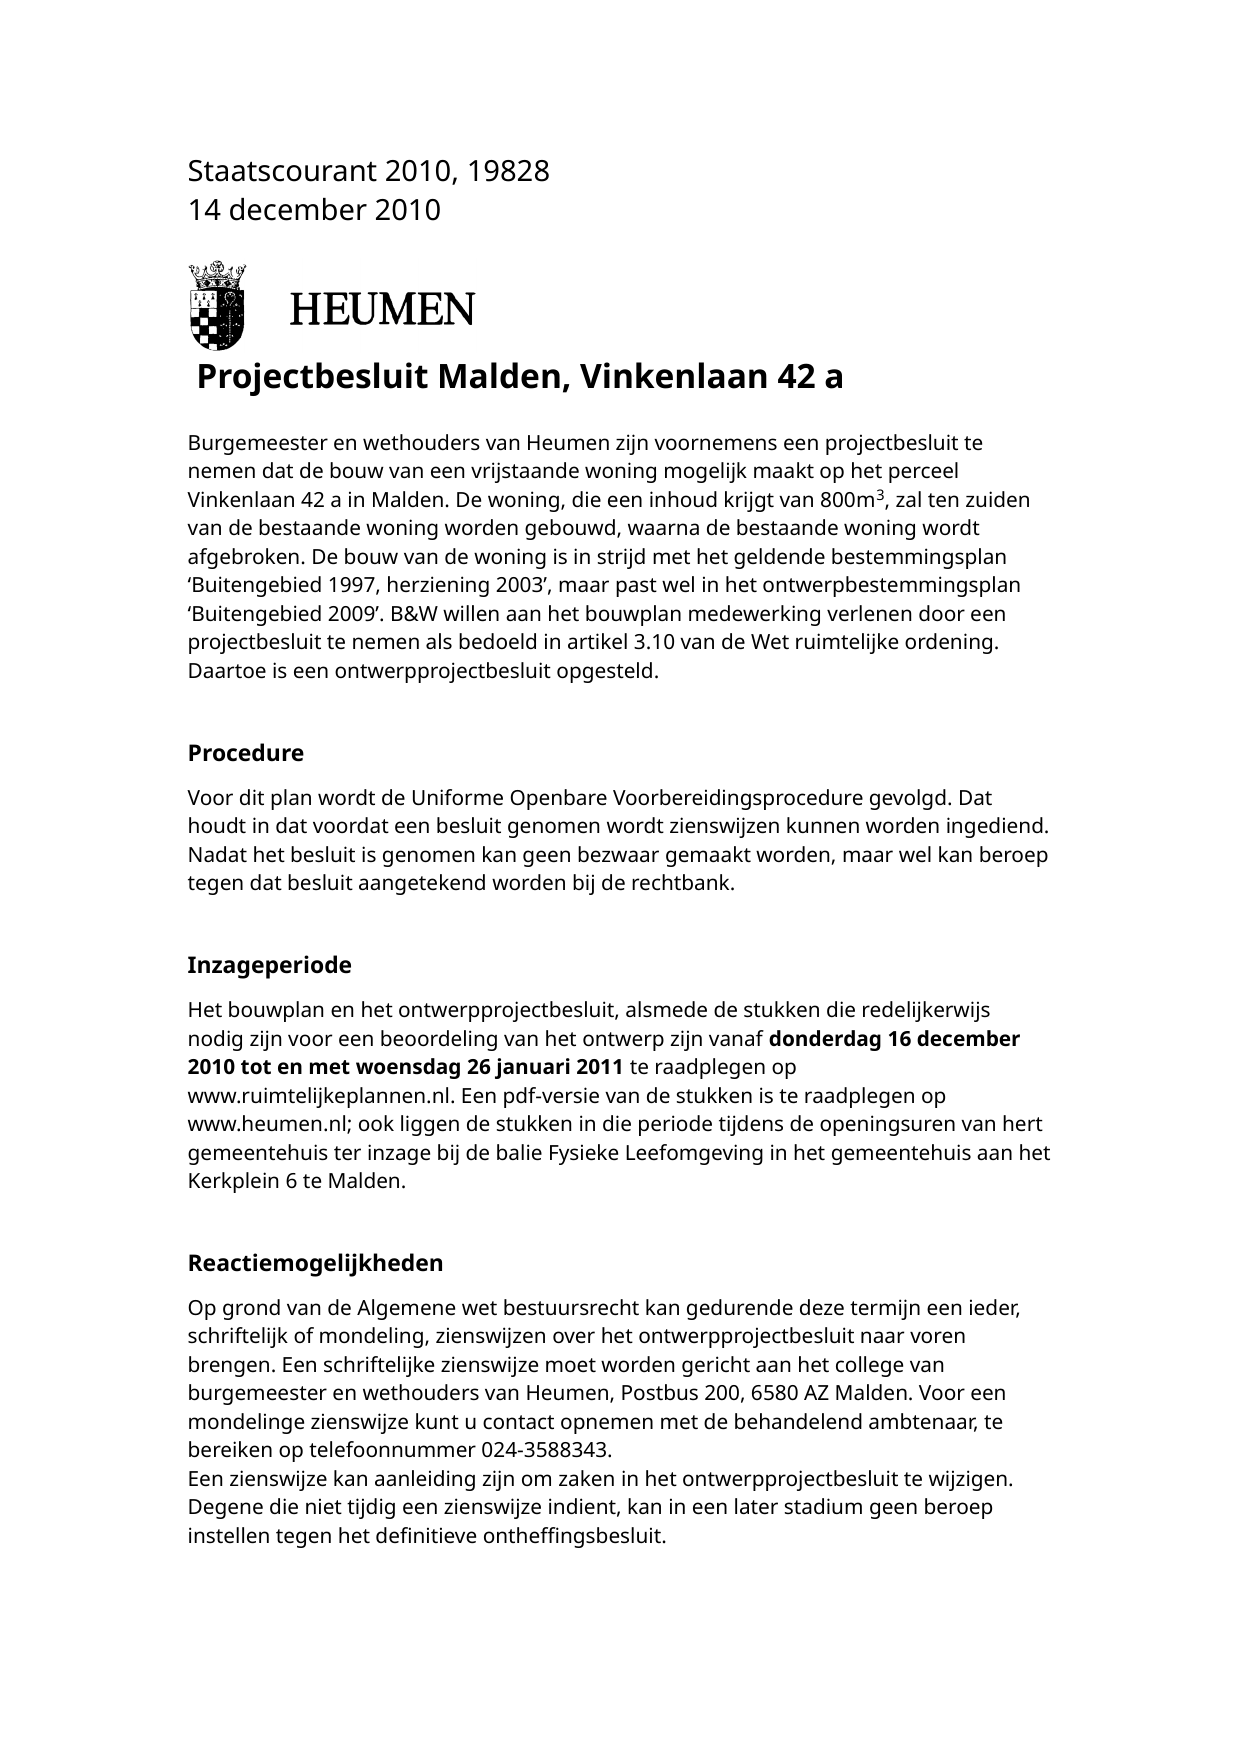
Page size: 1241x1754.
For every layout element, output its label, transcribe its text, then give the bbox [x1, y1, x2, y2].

text 14 december 2010 [187, 190, 1053, 229]
text Voor dit plan wordt de Uniforme Openbare Voorbereidingsprocedure gevolgd. Dat houdt in dat voordat een besluit genomen wordt zienswijzen kunnen worden ingediend. Nadat het besluit is genomen kan geen bezwaar gemaakt worden, maar wel kan beroep tegen dat besluit aangetekend worden bij de rechtbank. [187, 783, 1053, 897]
text Staatscourant 2010, 19828 [187, 150, 1053, 190]
text Op grond van de Algemene wet bestuursrecht kan gedurende deze termijn een ieder, schriftelijk of mondeling, zienswijzen over het ontwerpprojectbesluit naar voren brengen. Een schriftelijke zienswijze moet worden gericht aan het college van burgemeester en wethouders van Heumen, Postbus 200, 6580 AZ Malden. Voor een mondelinge zienswijze kunt u contact opnemen met de behandelend ambtenaar, te bereiken op telefoonnummer 024-3588343. [187, 1293, 1053, 1464]
text Het bouwplan en het ontwerpprojectbesluit, alsmede de stukken die redelijkerwijs nodig zijn voor een beoordeling van het ontwerp zijn vanaf donderdag 16 december 2010 tot en met woensdag 26 januari 2011 te raadplegen op www.ruimtelijkeplannen.nl. Een pdf-versie van de stukken is te raadplegen op www.heumen.nl; ook liggen de stukken in die periode tijdens de openingsuren van hert gemeentehuis ter inzage bij de balie Fysieke Leefomgeving in het gemeentehuis aan het Kerkplein 6 te Malden. [187, 995, 1053, 1194]
text Een zienswijze kan aanleiding zijn om zaken in het ontwerpprojectbesluit te wijzigen. Degene die niet tijdig een zienswijze indient, kan in een later stadium geen beroep instellen tegen het definitieve ontheffingsbesluit. [187, 1464, 1053, 1549]
subtitle Projectbesluit Malden, Vinkenlaan 42 a [187, 271, 1053, 398]
subtitle Procedure [187, 737, 1053, 768]
text Burgemeester en wethouders van Heumen zijn voornemens een projectbesluit te nemen dat de bouw van een vrijstaande woning mogelijk maakt op het perceel Vinkenlaan 42 a in Malden. De woning, die een inhoud krijgt van 800m3, zal ten zuiden van de bestaande woning worden gebouwd, waarna de bestaande woning wordt afgebroken. De bouw van de woning is in strijd met het geldende bestemmingsplan ‘Buitengebied 1997, herziening 2003’, maar past wel in het ontwerpbestemmingsplan ‘Buitengebied 2009’. B&W willen aan het bouwplan medewerking verlenen door een projectbesluit te nemen als bedoeld in artikel 3.10 van de Wet ruimtelijke ordening. Daartoe is een ontwerpprojectbesluit opgesteld. [187, 428, 1053, 684]
subtitle Reactiemogelijkheden [187, 1247, 1053, 1278]
subtitle Inzageperiode [187, 949, 1053, 980]
picture [187, 258, 477, 353]
